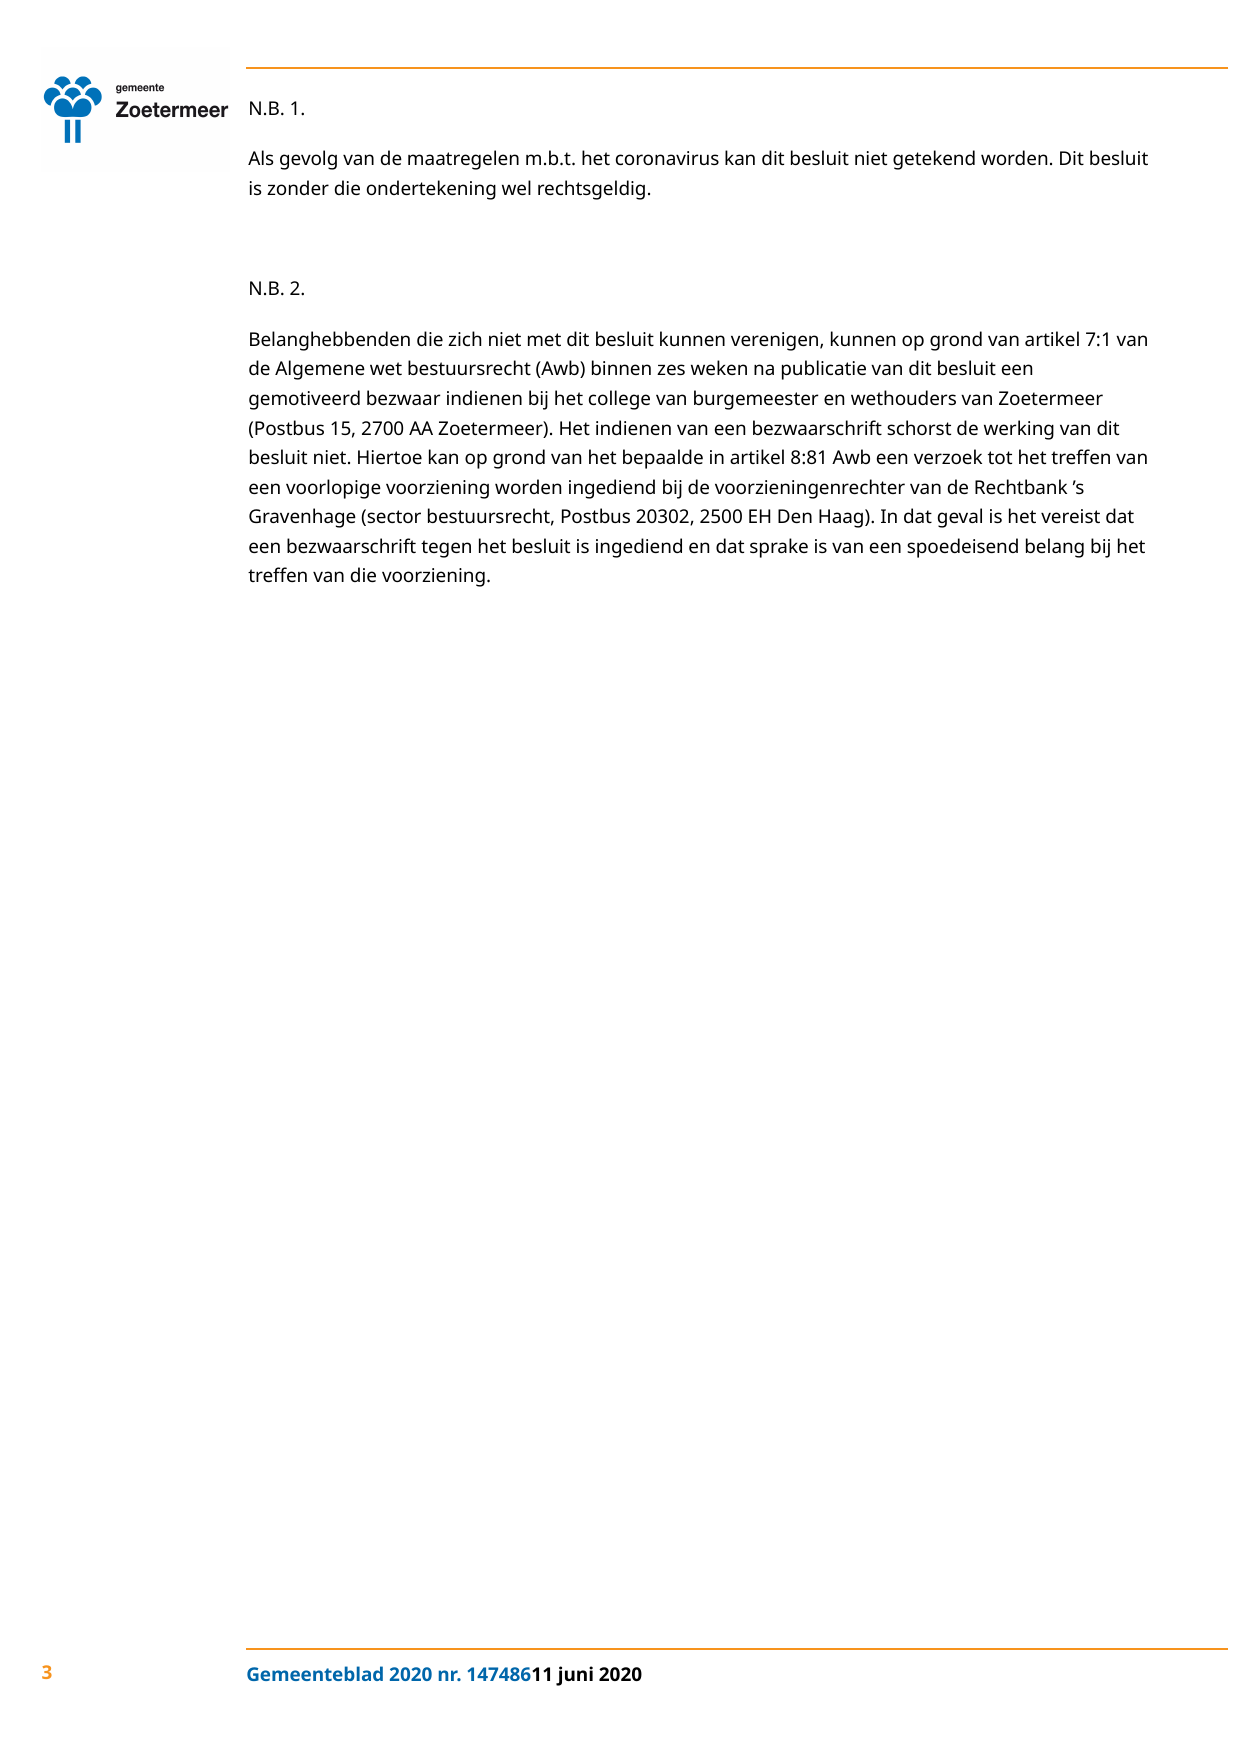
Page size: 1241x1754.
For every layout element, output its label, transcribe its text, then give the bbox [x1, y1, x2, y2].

text Als gevolg van de maatregelen m.b.t. het coronavirus kan dit besluit niet getekend worden. Dit besluit is zonder die ondertekening wel rechtsgeldig. [248, 145, 1152, 201]
text N.B. 1. [248, 95, 1152, 121]
text Belanghebbenden die zich niet met dit besluit kunnen verenigen, kunnen op grond van artikel 7:1 van de Algemene wet bestuursrecht (Awb) binnen zes weken na publicatie van dit besluit een gemotiveerd bezwaar indienen bij het college van burgemeester en wethouders van Zoetermeer (Postbus 15, 2700 AA Zoetermeer). Het indienen van een bezwaarschrift schorst de werking van dit besluit niet. Hiertoe kan op grond van het bepaalde in artikel 8:81 Awb een verzoek tot het treffen van een voorlopige voorziening worden ingediend bij de voorzieningenrechter van de Rechtbank ’s Gravenhage (sector bestuursrecht, Postbus 20302, 2500 EH Den Haag). In dat geval is het vereist dat een bezwaarschrift tegen het besluit is ingediend en dat sprake is van een spoedeisend belang bij het treffen van die voorziening. [248, 326, 1152, 588]
picture [41, 47, 231, 172]
text N.B. 2. [248, 276, 1152, 301]
